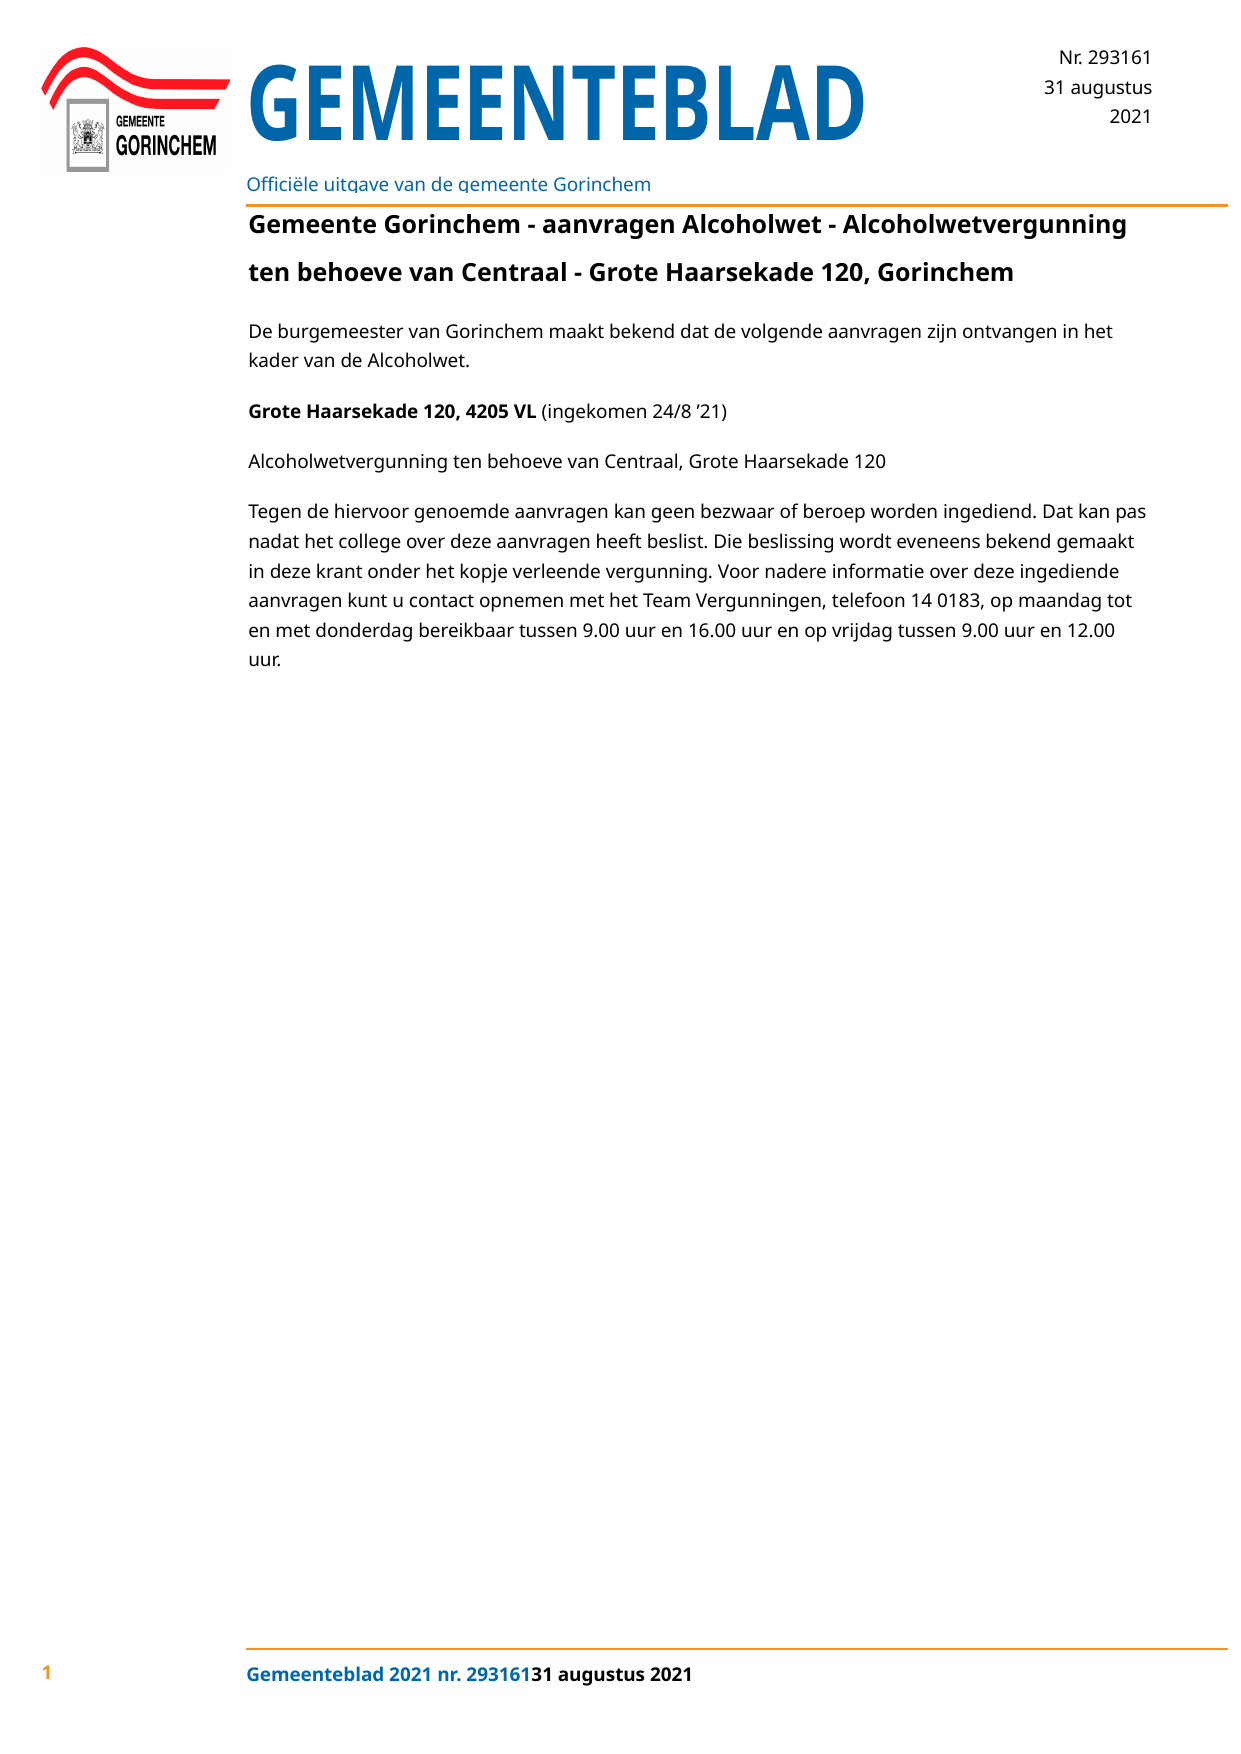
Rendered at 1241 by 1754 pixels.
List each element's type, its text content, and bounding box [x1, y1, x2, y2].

text Tegen de hiervoor genoemde aanvragen kan geen bezwaar of beroep worden ingediend. Dat kan pas nadat het college over deze aanvragen heeft beslist. Die beslissing wordt eveneens bekend gemaakt in deze krant onder het kopje verleende vergunning. Voor nadere informatie over deze ingediende aanvragen kunt u contact opnemen met het Team Vergunningen, telefoon 14 0183, op maandag tot en met donderdag bereikbaar tussen 9.00 uur en 16.00 uur en op vrijdag tussen 9.00 uur en 12.00 uur. [248, 499, 1152, 672]
text Alcoholwetvergunning ten behoeve van Centraal, Grote Haarsekade 120 [248, 448, 1152, 474]
picture [41, 47, 231, 172]
text De burgemeester van Gorinchem maakt bekend dat de volgende aanvragen zijn ontvangen in het kader van de Alcoholwet. [248, 318, 1152, 373]
text Grote Haarsekade 120, 4205 VL (ingekomen 24/8 ’21) [248, 398, 1152, 424]
text Gemeente Gorinchem - aanvragen Alcoholwet - Alcoholwetvergunning ten behoeve van Centraal - Grote Haarsekade 120, Gorinchem [248, 207, 1152, 288]
